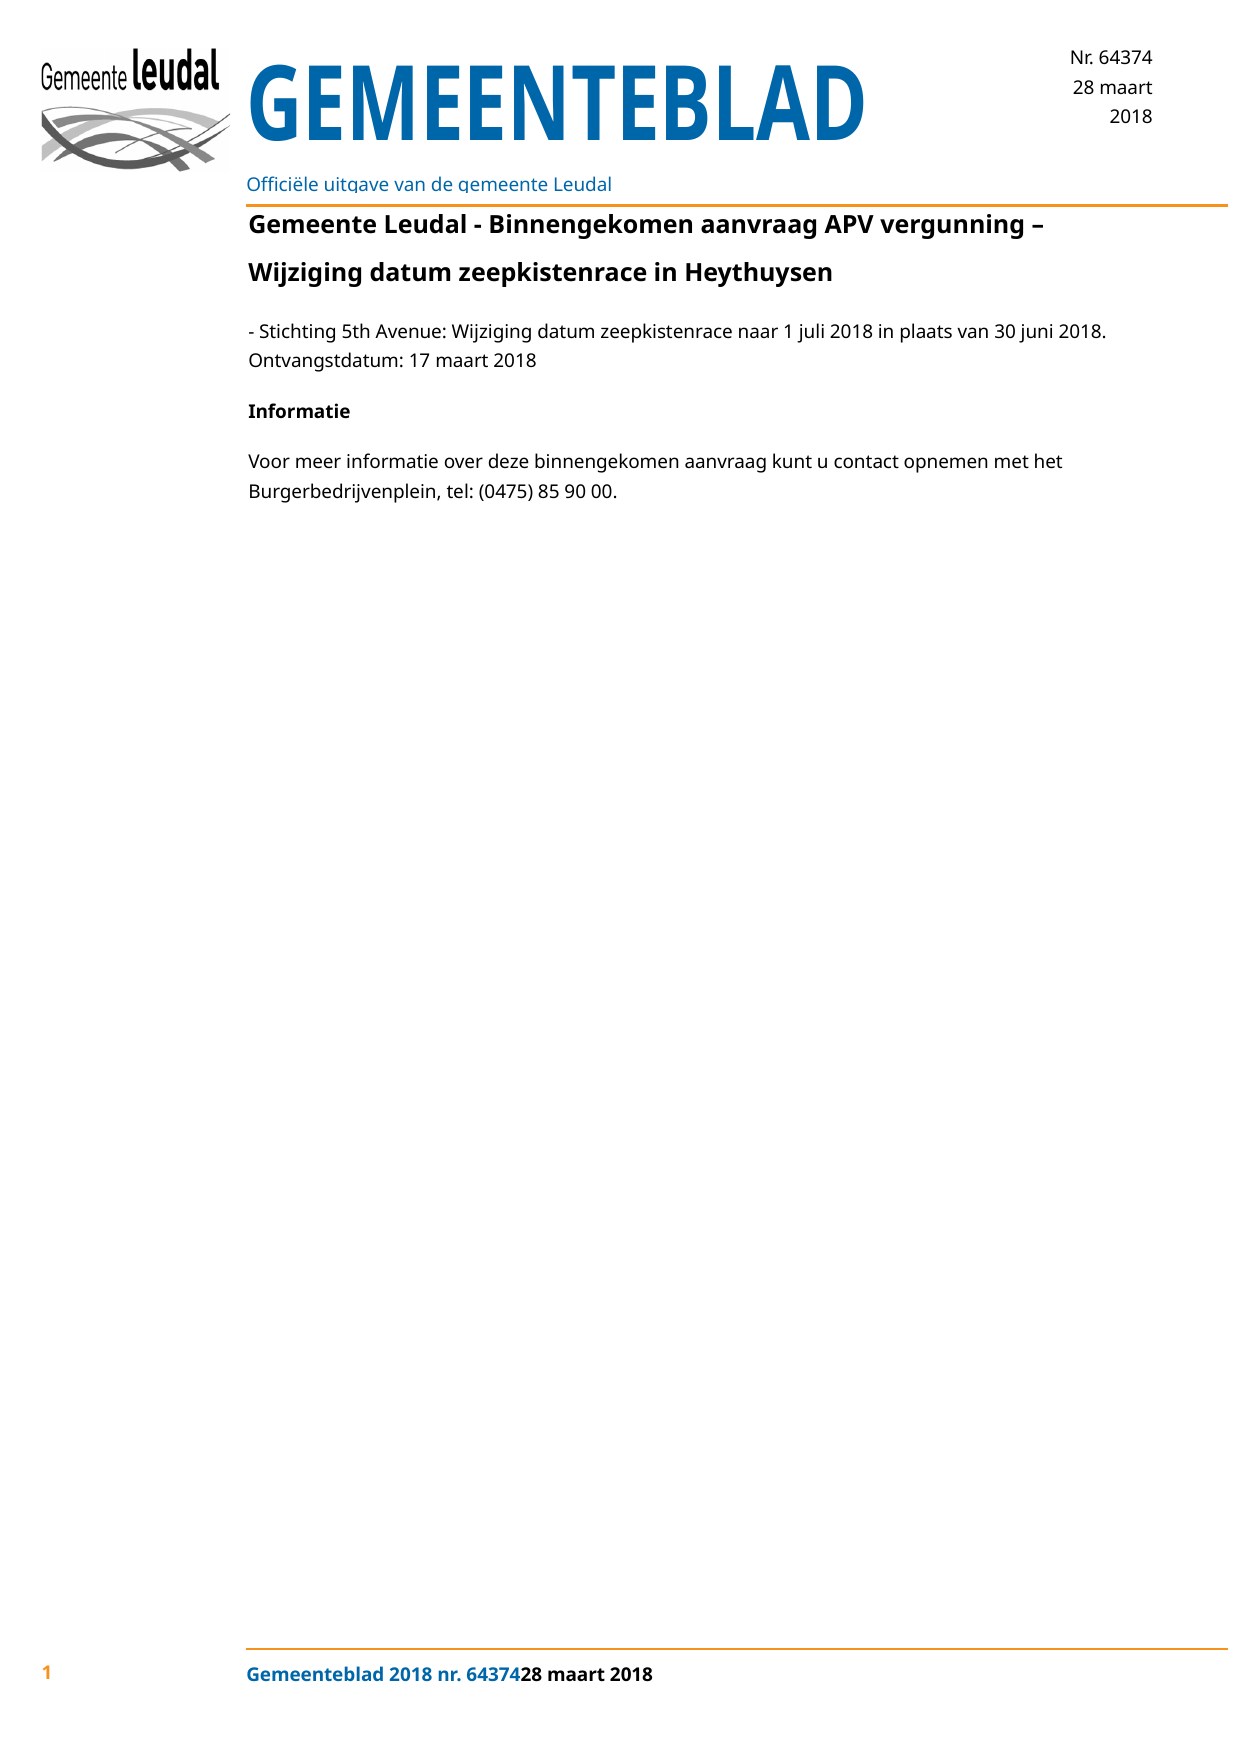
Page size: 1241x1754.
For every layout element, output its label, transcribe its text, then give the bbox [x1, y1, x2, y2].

text Informatie [248, 398, 1152, 424]
picture [41, 47, 231, 172]
text - Stichting 5th Avenue: Wijziging datum zeepkistenrace naar 1 juli 2018 in plaats van 30 juni 2018. Ontvangstdatum: 17 maart 2018 [248, 318, 1152, 373]
text Gemeente Leudal - Binnengekomen aanvraag APV vergunning – Wijziging datum zeepkistenrace in Heythuysen [248, 207, 1152, 288]
text Voor meer informatie over deze binnengekomen aanvraag kunt u contact opnemen met het Burgerbedrijvenplein, tel: (0475) 85 90 00. [248, 448, 1152, 504]
